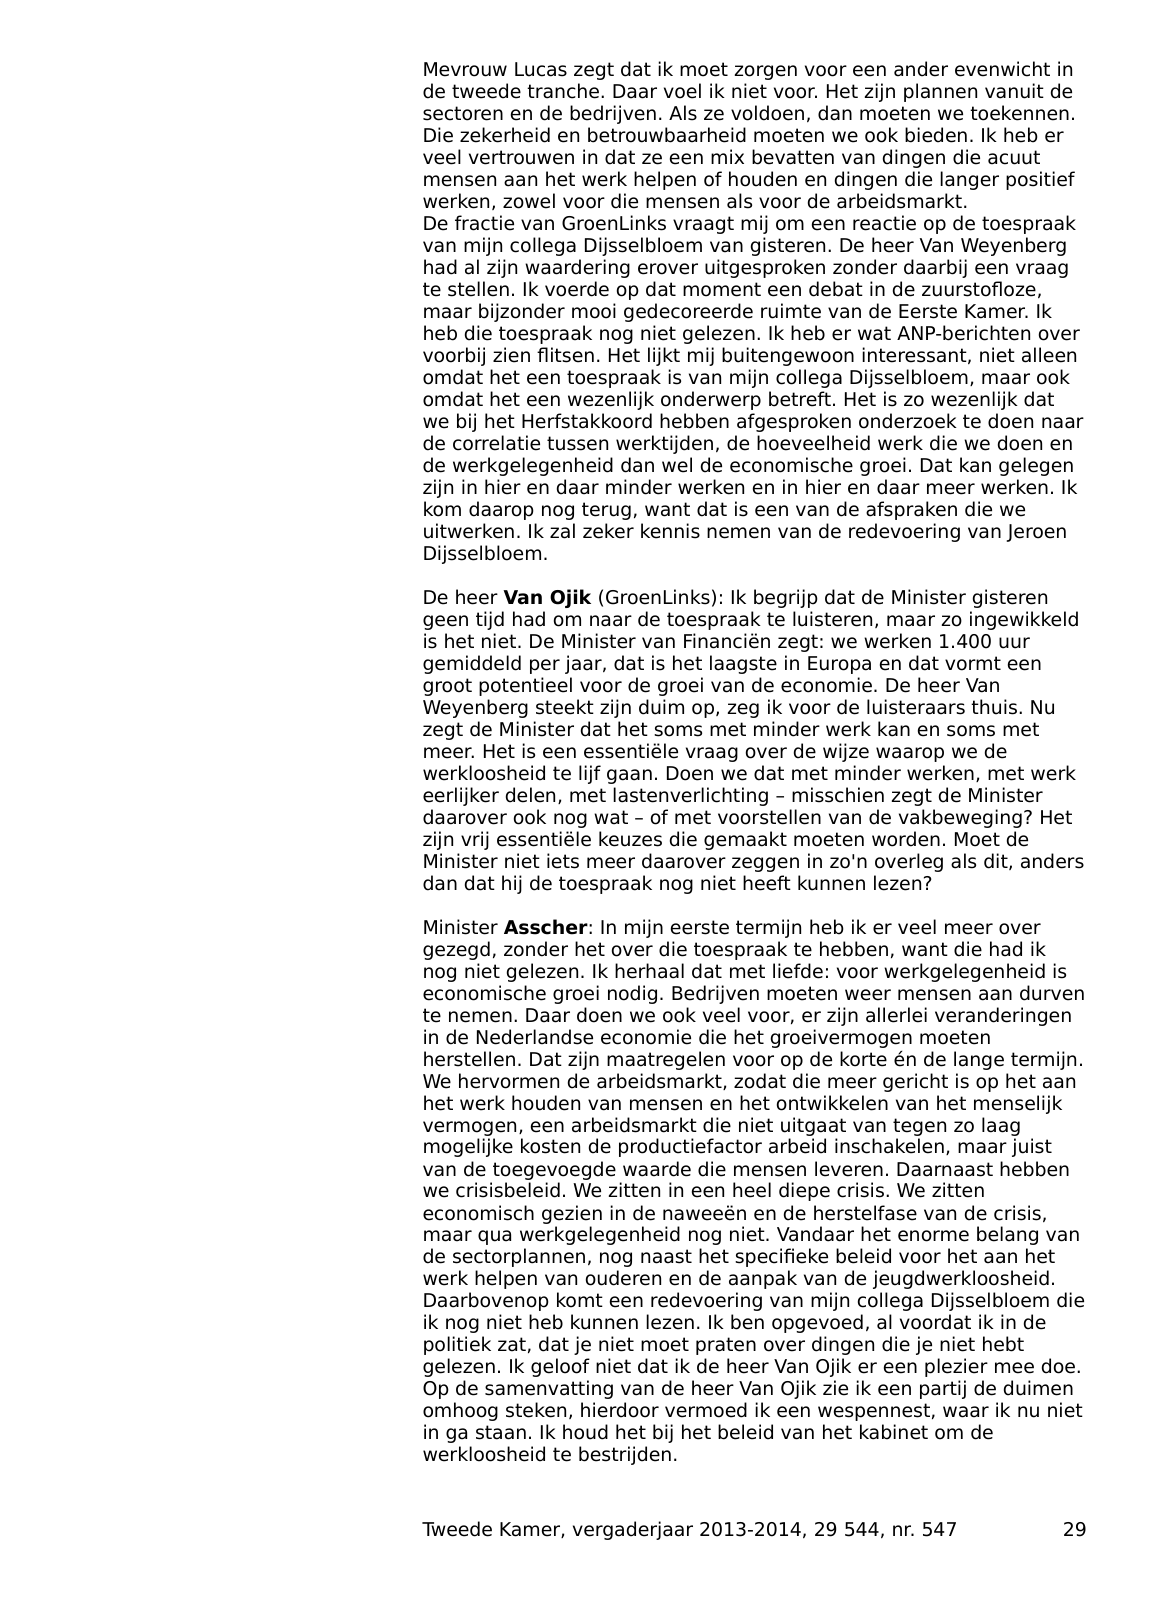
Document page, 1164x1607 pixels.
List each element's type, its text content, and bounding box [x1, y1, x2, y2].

text Mevrouw Lucas zegt dat ik moet zorgen voor een ander evenwicht in de tweede tranche. Daar voel ik niet voor. Het zijn plannen vanuit de sectoren en de bedrijven. Als ze voldoen, dan moeten we toekennen. Die zekerheid en betrouwbaarheid moeten we ook bieden. Ik heb er veel vertrouwen in dat ze een mix bevatten van dingen die acuut mensen aan het werk helpen of houden en dingen die langer positief werken, zowel voor die mensen als voor de arbeidsmarkt. [422, 59, 1087, 213]
text Minister Asscher: In mijn eerste termijn heb ik er veel meer over gezegd, zonder het over die toespraak te hebben, want die had ik nog niet gelezen. Ik herhaal dat met liefde: voor werkgelegenheid is economische groei nodig. Bedrijven moeten weer mensen aan durven te nemen. Daar doen we ook veel voor, er zijn allerlei veranderingen in de Nederlandse economie die het groeivermogen moeten herstellen. Dat zijn maatregelen voor op de korte én de lange termijn. We hervormen de arbeidsmarkt, zodat die meer gericht is op het aan het werk houden van mensen en het ontwikkelen van het menselijk vermogen, een arbeidsmarkt die niet uitgaat van tegen zo laag mogelijke kosten de productiefactor arbeid inschakelen, maar juist van de toegevoegde waarde die mensen leveren. Daarnaast hebben we crisisbeleid. We zitten in een heel diepe crisis. We zitten economisch gezien in de naweeën en de herstelfase van de crisis, maar qua werkgelegenheid nog niet. Vandaar het enorme belang van de sectorplannen, nog naast het specifieke beleid voor het aan het werk helpen van ouderen en de aanpak van de jeugdwerkloosheid. Daarbovenop komt een redevoering van mijn collega Dijsselbloem die ik nog niet heb kunnen lezen. Ik ben opgevoed, al voordat ik in de politiek zat, dat je niet moet praten over dingen die je niet hebt gelezen. Ik geloof niet dat ik de heer Van Ojik er een plezier mee doe. Op de samenvatting van de heer Van Ojik zie ik een partij de duimen omhoog steken, hierdoor vermoed ik een wespennest, waar ik nu niet in ga staan. Ik houd het bij het beleid van het kabinet om de werkloosheid te bestrijden. [422, 917, 1087, 1466]
text De fractie van GroenLinks vraagt mij om een reactie op de toespraak van mijn collega Dijsselbloem van gisteren. De heer Van Weyenberg had al zijn waardering erover uitgesproken zonder daarbij een vraag te stellen. Ik voerde op dat moment een debat in de zuurstofloze, maar bijzonder mooi gedecoreerde ruimte van de Eerste Kamer. Ik heb die toespraak nog niet gelezen. Ik heb er wat ANP-berichten over voorbij zien flitsen. Het lijkt mij buitengewoon interessant, niet alleen omdat het een toespraak is van mijn collega Dijsselbloem, maar ook omdat het een wezenlijk onderwerp betreft. Het is zo wezenlijk dat we bij het Herfstakkoord hebben afgesproken onderzoek te doen naar de correlatie tussen werktijden, de hoeveelheid werk die we doen en de werkgelegenheid dan wel de economische groei. Dat kan gelegen zijn in hier en daar minder werken en in hier en daar meer werken. Ik kom daarop nog terug, want dat is een van de afspraken die we uitwerken. Ik zal zeker kennis nemen van de redevoering van Jeroen Dijsselbloem. [422, 213, 1087, 564]
text De heer Van Ojik (GroenLinks): Ik begrijp dat de Minister gisteren geen tijd had om naar de toespraak te luisteren, maar zo ingewikkeld is het niet. De Minister van Financiën zegt: we werken 1.400 uur gemiddeld per jaar, dat is het laagste in Europa en dat vormt een groot potentieel voor de groei van de economie. De heer Van Weyenberg steekt zijn duim op, zeg ik voor de luisteraars thuis. Nu zegt de Minister dat het soms met minder werk kan en soms met meer. Het is een essentiële vraag over de wijze waarop we de werkloosheid te lijf gaan. Doen we dat met minder werken, met werk eerlijker delen, met lastenverlichting – misschien zegt de Minister daarover ook nog wat – of met voorstellen van de vakbeweging? Het zijn vrij essentiële keuzes die gemaakt moeten worden. Moet de Minister niet iets meer daarover zeggen in zo'n overleg als dit, anders dan dat hij de toespraak nog niet heeft kunnen lezen? [422, 587, 1087, 894]
